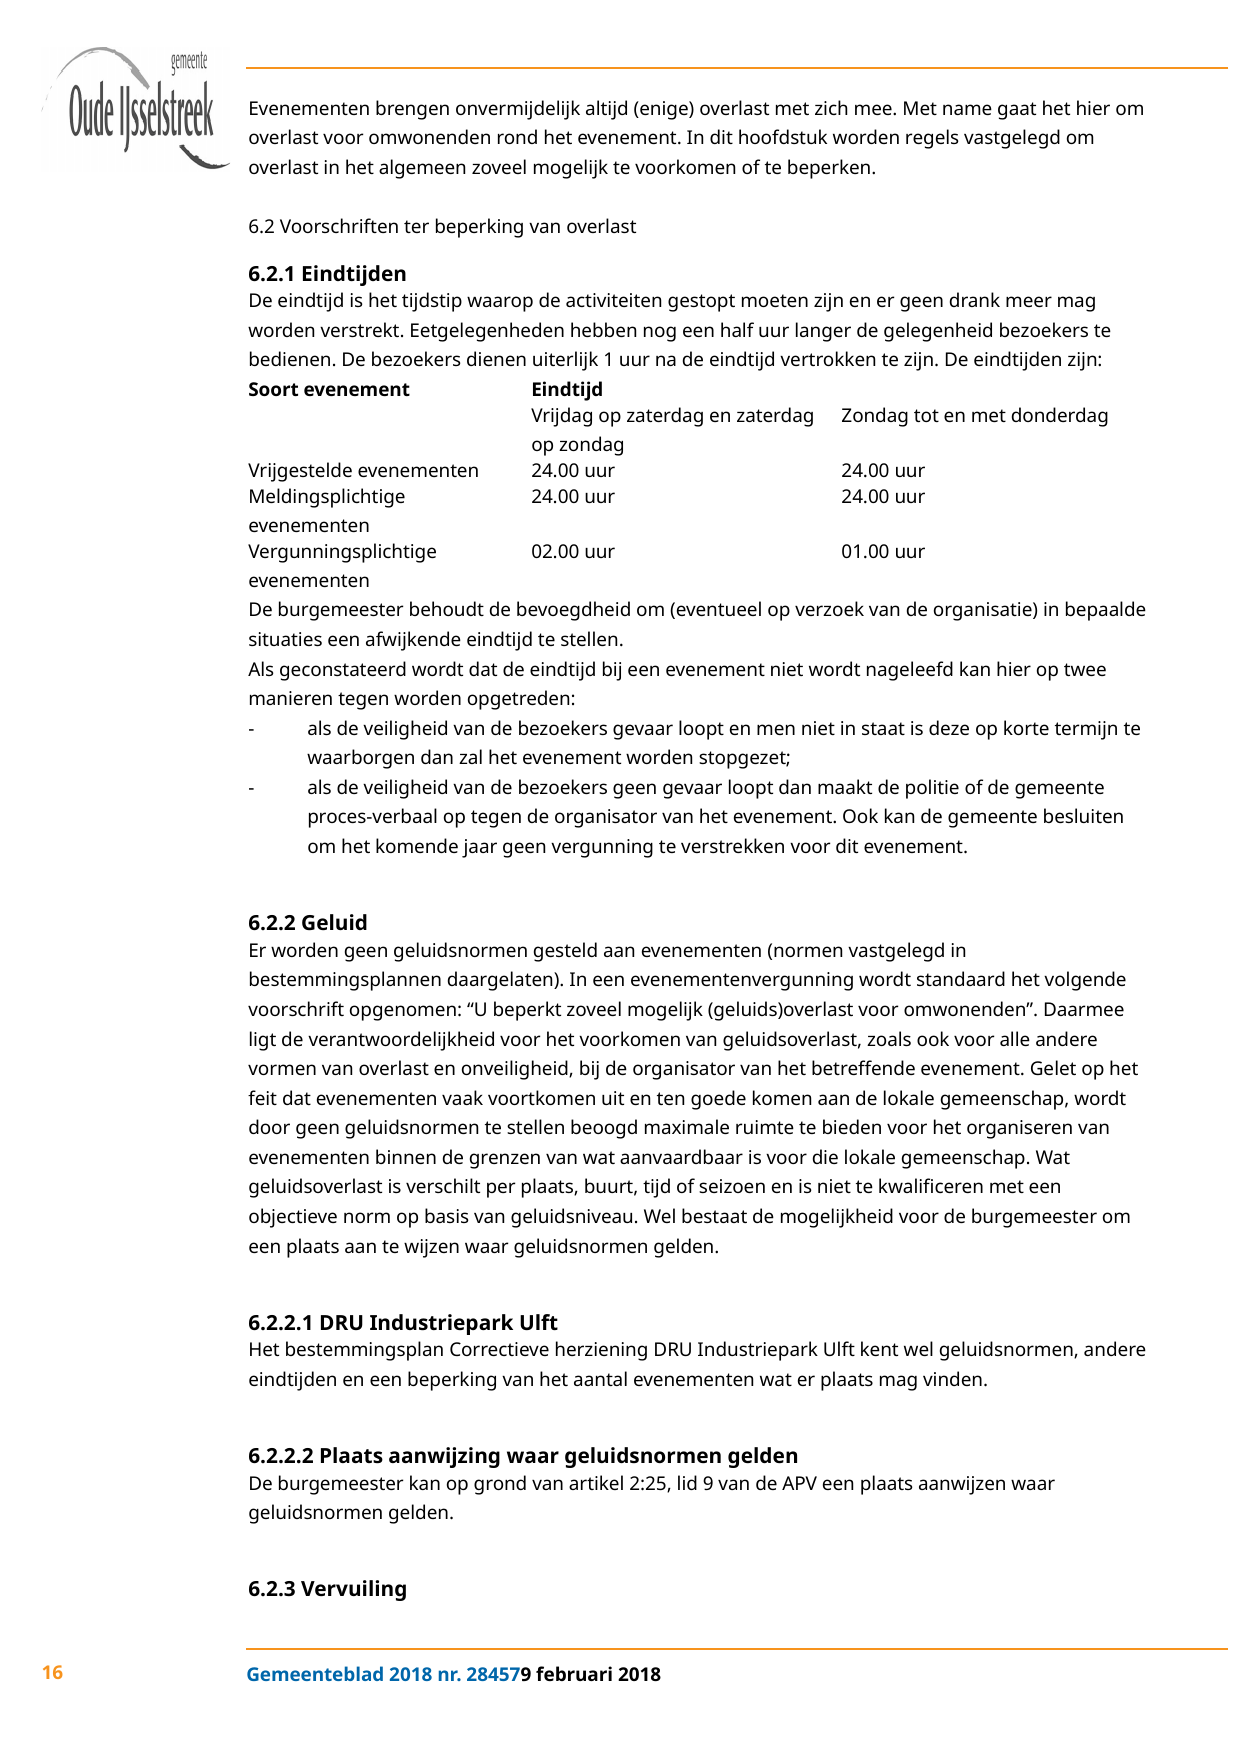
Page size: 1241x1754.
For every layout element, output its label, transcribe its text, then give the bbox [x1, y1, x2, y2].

table_header Eindtijd [531, 376, 1152, 402]
text Evenementen brengen onvermijdelijk altijd (enige) overlast met zich mee. Met name gaat het hier om overlast voor omwonenden rond het evenement. In dit hoofdstuk worden regels vastgelegd om overlast in het algemeen zoveel mogelijk te voorkomen of te beperken. [248, 95, 1152, 180]
text De eindtijd is het tijdstip waarop de activiteiten gestopt moeten zijn en er geen drank meer mag worden verstrekt. Eetgelegenheden hebben nog een half uur langer de gelegenheid bezoekers te bedienen. De bezoekers dienen uiterlijk 1 uur na de eindtijd vertrokken te zijn. De eindtijden zijn: [248, 287, 1152, 372]
table_cell [248, 402, 531, 457]
table_cell Zondag tot en met donderdag [841, 402, 1152, 457]
text 6.2.2.2 Plaats aanwijzing waar geluidsnormen gelden [248, 1441, 1152, 1470]
table_cell Meldingsplichtige evenementen [248, 483, 531, 538]
text De burgemeester kan op grond van artikel 2:25, lid 9 van de APV een plaats aanwijzen waar geluidsnormen gelden. [248, 1470, 1152, 1525]
table_cell 02.00 uur [531, 538, 841, 593]
table_cell 24.00 uur [531, 483, 841, 538]
text 6.2.2.1 DRU Industriepark Ulft [248, 1308, 1152, 1336]
list als de veiligheid van de bezoekers geen gevaar loopt dan maakt de politie of de gemeente proces-verbaal op tegen de organisator van het evenement. Ook kan de gemeente besluiten om het komende jaar geen vergunning te verstrekken voor dit evenement. [248, 774, 1152, 859]
picture [41, 47, 231, 172]
table_cell 24.00 uur [531, 457, 841, 483]
text Als geconstateerd wordt dat de eindtijd bij een evenement niet wordt nageleefd kan hier op twee manieren tegen worden opgetreden: [248, 656, 1152, 711]
text 6.2.1 Eindtijden [248, 259, 1152, 287]
text Het bestemmingsplan Correctieve herziening DRU Industriepark Ulft kent wel geluidsnormen, andere eindtijden en een beperking van het aantal evenementen wat er plaats mag vinden. [248, 1336, 1152, 1392]
table_cell 24.00 uur [841, 457, 1152, 483]
table_header Soort evenement [248, 376, 531, 402]
text 6.2 Voorschriften ter beperking van overlast [248, 213, 1152, 239]
table_cell Vrijdag op zaterdag en zaterdag op zondag [531, 402, 841, 457]
table_cell Vrijgestelde evenementen [248, 457, 531, 483]
table_cell Vergunningsplichtige evenementen [248, 538, 531, 593]
text 6.2.3 Vervuiling [248, 1574, 1152, 1603]
text 6.2.2 Geluid [248, 908, 1152, 937]
table_cell 24.00 uur [841, 483, 1152, 538]
table_cell 01.00 uur [841, 538, 1152, 593]
text De burgemeester behoudt de bevoegdheid om (eventueel op verzoek van de organisatie) in bepaalde situaties een afwijkende eindtijd te stellen. [248, 597, 1152, 652]
list als de veiligheid van de bezoekers gevaar loopt en men niet in staat is deze op korte termijn te waarborgen dan zal het evenement worden stopgezet; [248, 715, 1152, 770]
text Er worden geen geluidsnormen gesteld aan evenementen (normen vastgelegd in bestemmingsplannen daargelaten). In een evenementenvergunning wordt standaard het volgende voorschrift opgenomen: “U beperkt zoveel mogelijk (geluids)overlast voor omwonenden”. Daarmee ligt de verantwoordelijkheid voor het voorkomen van geluidsoverlast, zoals ook voor alle andere vormen van overlast en onveiligheid, bij de organisator van het betreffende evenement. Gelet op het feit dat evenementen vaak voortkomen uit en ten goede komen aan de lokale gemeenschap, wordt door geen geluidsnormen te stellen beoogd maximale ruimte te bieden voor het organiseren van evenementen binnen de grenzen van wat aanvaardbaar is voor die lokale gemeenschap. Wat geluidsoverlast is verschilt per plaats, buurt, tijd of seizoen en is niet te kwalificeren met een objectieve norm op basis van geluidsniveau. Wel bestaat de mogelijkheid voor de burgemeester om een plaats aan te wijzen waar geluidsnormen gelden. [248, 937, 1152, 1258]
